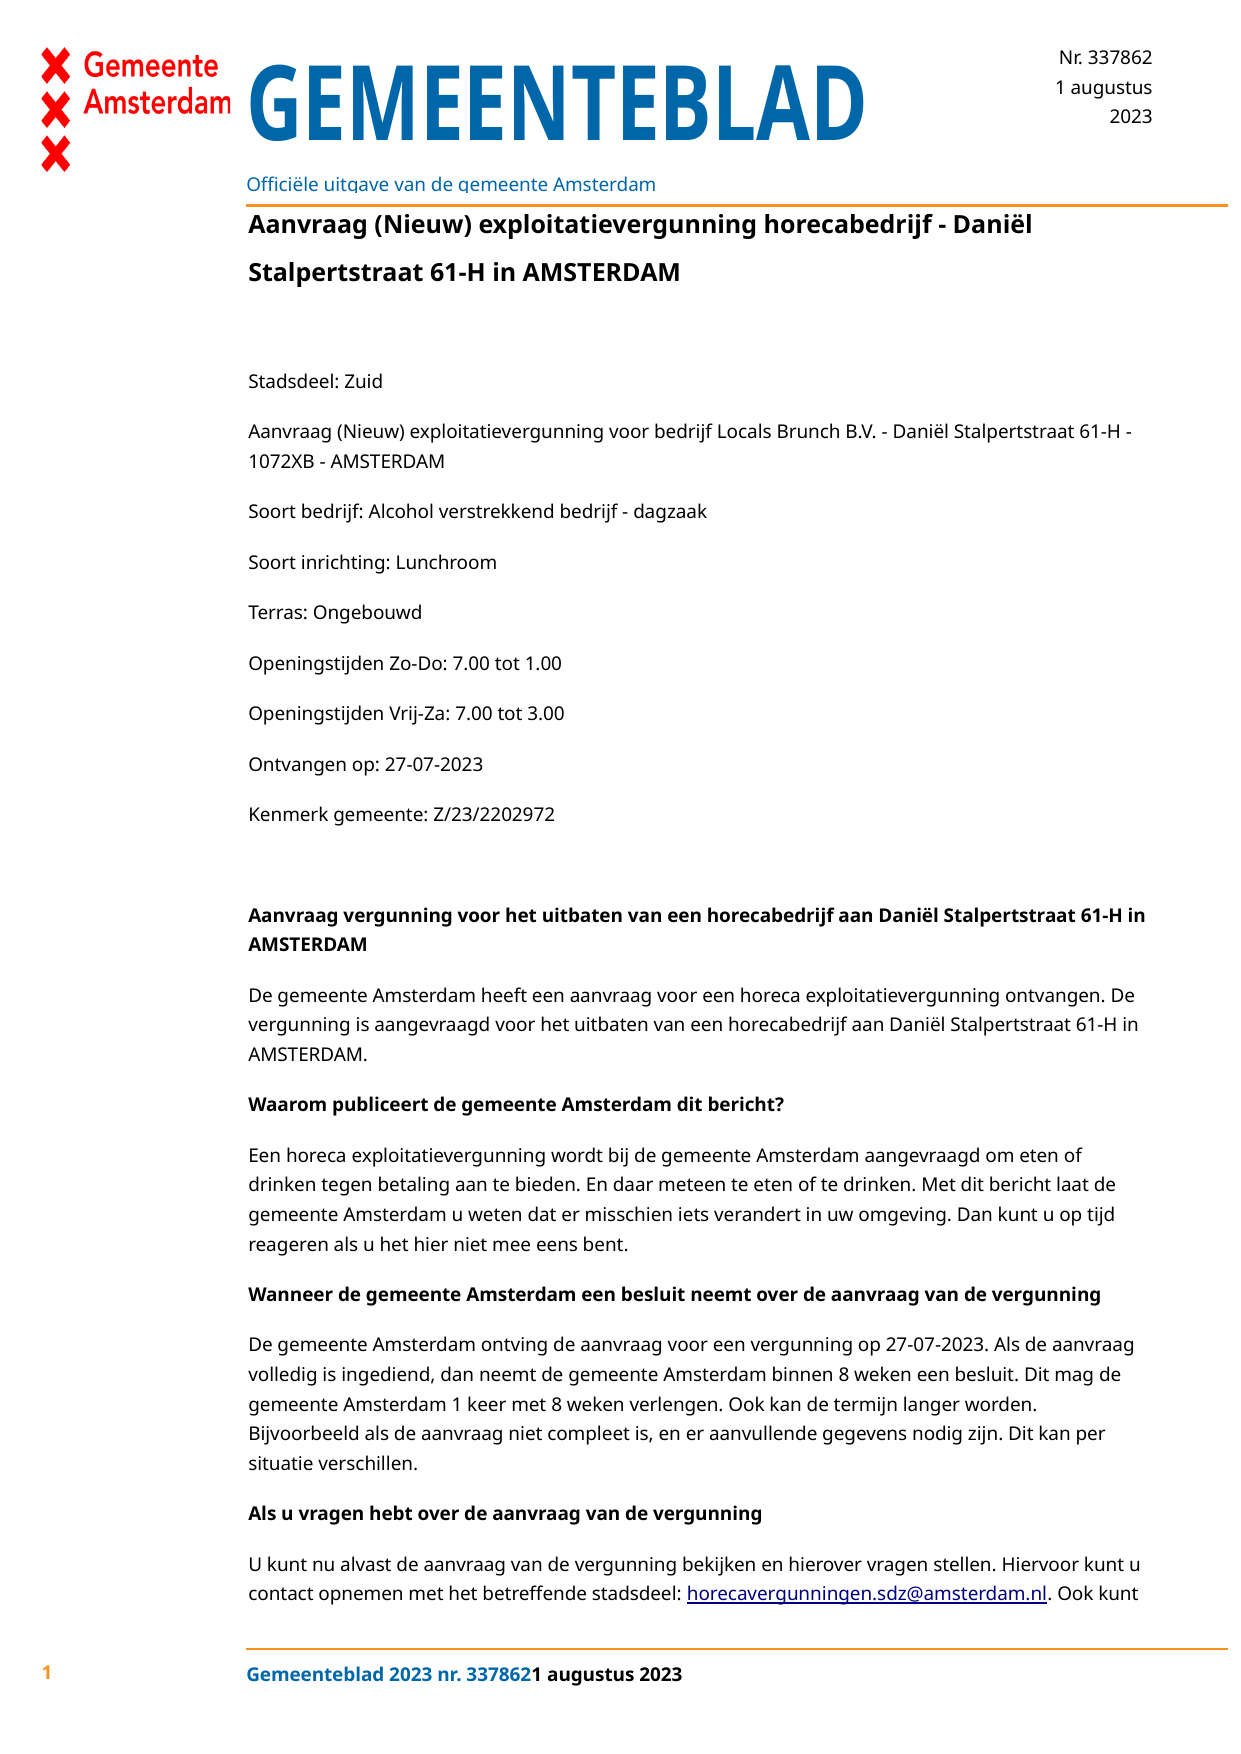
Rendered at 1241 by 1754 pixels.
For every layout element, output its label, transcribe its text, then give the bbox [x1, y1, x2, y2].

text Als u vragen hebt over de aanvraag van de vergunning [248, 1500, 1152, 1526]
text De gemeente Amsterdam heeft een aanvraag voor een horeca exploitatievergunning ontvangen. De vergunning is aangevraagd voor het uitbaten van een horecabedrijf aan Daniël Stalpertstraat 61-H in AMSTERDAM. [248, 982, 1152, 1067]
text Stadsdeel: Zuid [248, 368, 1152, 394]
text De gemeente Amsterdam ontving de aanvraag voor een vergunning op 27-07-2023. Als de aanvraag volledig is ingediend, dan neemt de gemeente Amsterdam binnen 8 weken een besluit. Dit mag de gemeente Amsterdam 1 keer met 8 weken verlengen. Ook kan de termijn langer worden. Bijvoorbeeld als de aanvraag niet compleet is, en er aanvullende gegevens nodig zijn. Dit kan per situatie verschillen. [248, 1332, 1152, 1476]
text Waarom publiceert de gemeente Amsterdam dit bericht? [248, 1092, 1152, 1117]
text Terras: Ongebouwd [248, 599, 1152, 625]
text Een horeca exploitatievergunning wordt bij de gemeente Amsterdam aangevraagd om eten of drinken tegen betaling aan te bieden. En daar meteen te eten of te drinken. Met dit bericht laat de gemeente Amsterdam u weten dat er misschien iets verandert in uw omgeving. Dan kunt u op tijd reageren als u het hier niet mee eens bent. [248, 1142, 1152, 1257]
text Soort bedrijf: Alcohol verstrekkend bedrijf - dagzaak [248, 499, 1152, 524]
picture [41, 47, 231, 172]
text Aanvraag (Nieuw) exploitatievergunning voor bedrijf Locals Brunch B.V. - Daniël Stalpertstraat 61-H - 1072XB - AMSTERDAM [248, 419, 1152, 474]
text Openingstijden Zo-Do: 7.00 tot 1.00 [248, 650, 1152, 676]
text Ontvangen op: 27-07-2023 [248, 751, 1152, 777]
text Aanvraag (Nieuw) exploitatievergunning horecabedrijf - Daniël Stalpertstraat 61-H in AMSTERDAM [248, 207, 1152, 288]
text U kunt nu alvast de aanvraag van de vergunning bekijken en hierover vragen stellen. Hiervoor kunt u contact opnemen met het betreffende stadsdeel: horecavergunningen.sdz@amsterdam.nl. Ook kunt [248, 1551, 1152, 1606]
text Soort inrichting: Lunchroom [248, 549, 1152, 575]
text Aanvraag vergunning voor het uitbaten van een horecabedrijf aan Daniël Stalpertstraat 61-H in AMSTERDAM [248, 902, 1152, 957]
text Kenmerk gemeente: Z/23/2202972 [248, 801, 1152, 827]
text Openingstijden Vrij-Za: 7.00 tot 3.00 [248, 700, 1152, 726]
text Wanneer de gemeente Amsterdam een besluit neemt over de aanvraag van de vergunning [248, 1281, 1152, 1307]
